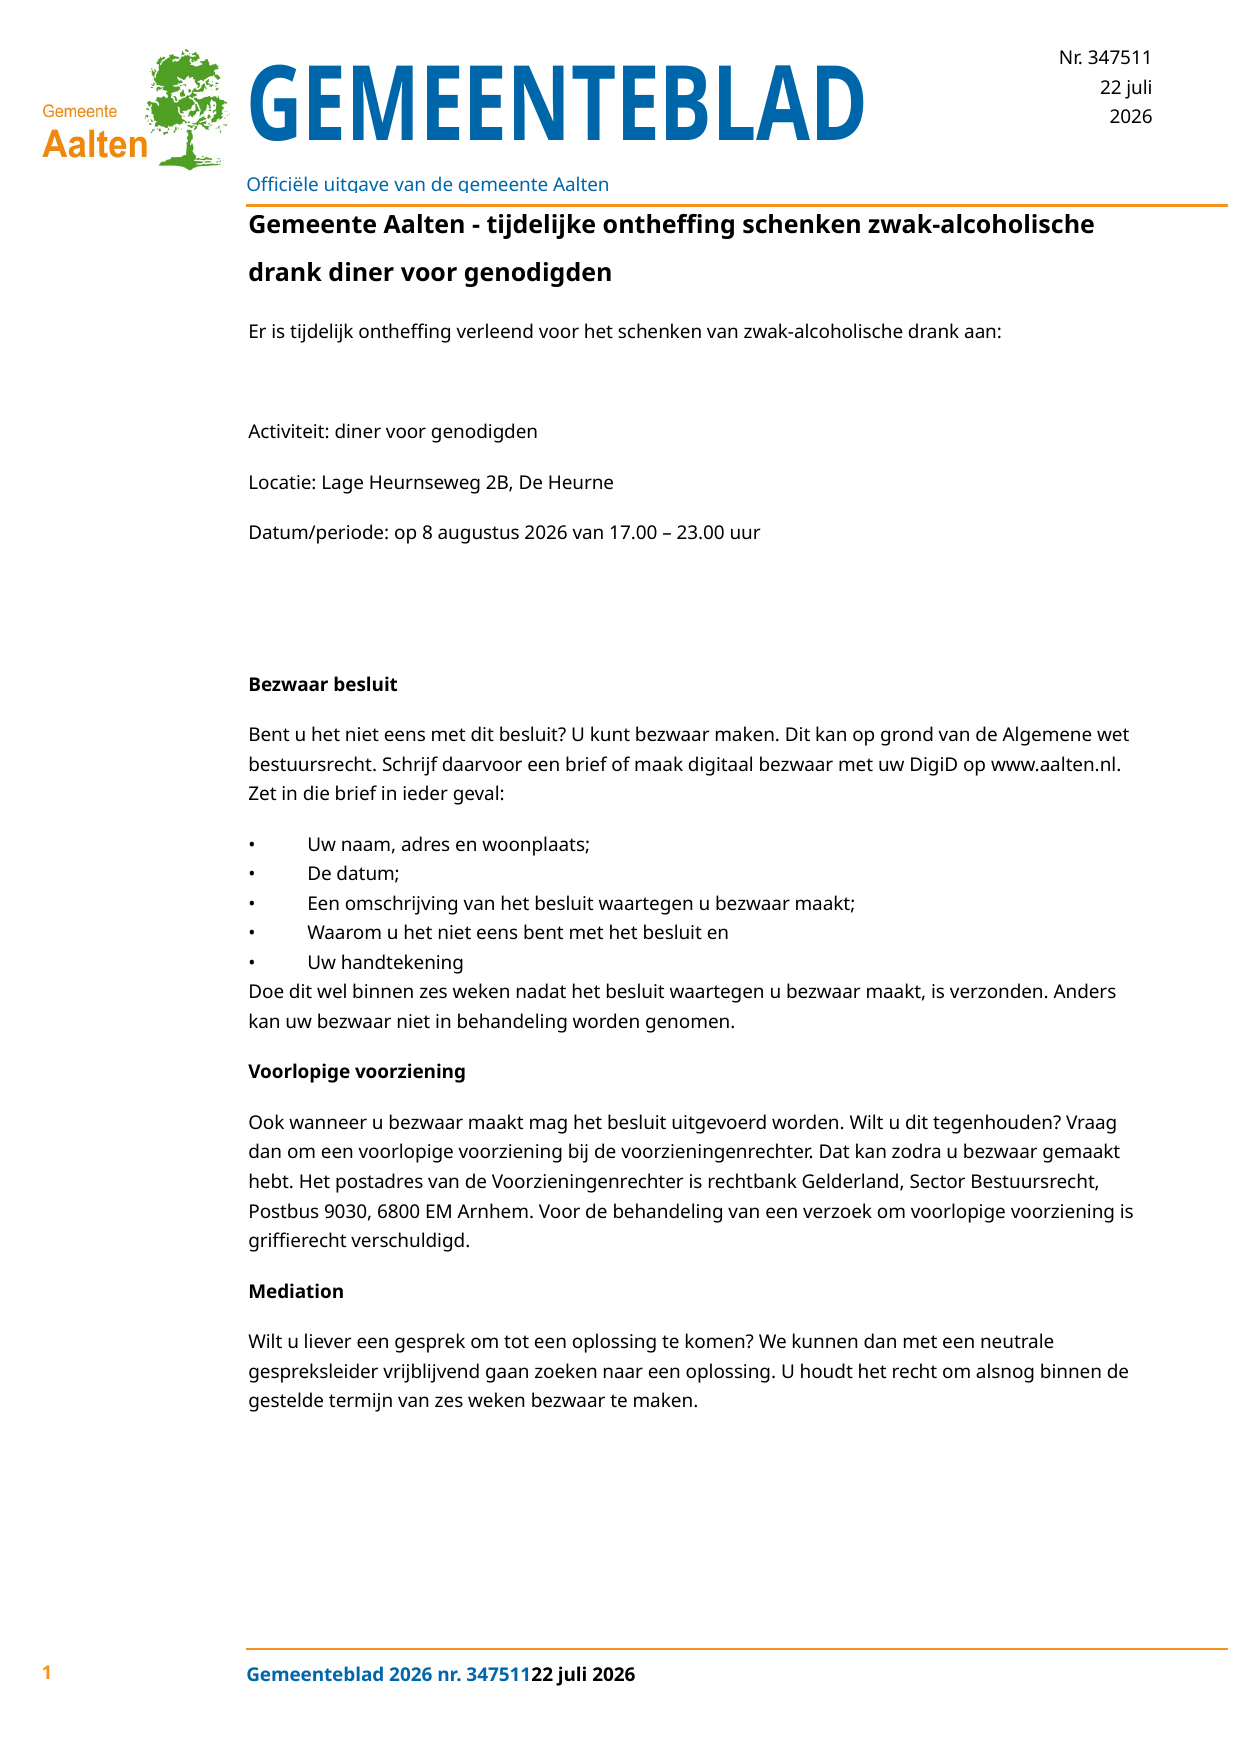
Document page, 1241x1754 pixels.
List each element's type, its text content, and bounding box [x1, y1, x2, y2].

text Activiteit: diner voor genodigden [248, 419, 1152, 444]
list Uw handtekening [248, 949, 1152, 975]
list De datum; [248, 860, 1152, 886]
text Locatie: Lage Heurnseweg 2B, De Heurne [248, 469, 1152, 495]
text Voorlopige voorziening [248, 1059, 1152, 1084]
text Doe dit wel binnen zes weken nadat het besluit waartegen u bezwaar maakt, is verzonden. Anders kan uw bezwaar niet in behandeling worden genomen. [248, 979, 1152, 1034]
list Uw naam, adres en woonplaats; [248, 831, 1152, 857]
text Mediation [248, 1278, 1152, 1304]
text Er is tijdelijk ontheffing verleend voor het schenken van zwak-alcoholische drank aan: [248, 318, 1152, 344]
text Ook wanneer u bezwaar maakt mag het besluit uitgevoerd worden. Wilt u dit tegenhouden? Vraag dan om een voorlopige voorziening bij de voorzieningenrechter. Dat kan zodra u bezwaar gemaakt hebt. Het postadres van de Voorzieningenrechter is rechtbank Gelderland, Sector Bestuursrecht, Postbus 9030, 6800 EM Arnhem. Voor de behandeling van een verzoek om voorlopige voorziening is griffierecht verschuldigd. [248, 1109, 1152, 1253]
text Wilt u liever een gesprek om tot een oplossing te komen? We kunnen dan met een neutrale gespreksleider vrijblijvend gaan zoeken naar een oplossing. U houdt het recht om alsnog binnen de gestelde termijn van zes weken bezwaar te maken. [248, 1328, 1152, 1413]
text Bent u het niet eens met dit besluit? U kunt bezwaar maken. Dit kan op grond van de Algemene wet bestuursrecht. Schrijf daarvoor een brief of maak digitaal bezwaar met uw DigiD op www.aalten.nl. Zet in die brief in ieder geval: [248, 721, 1152, 806]
text Gemeente Aalten - tijdelijke ontheffing schenken zwak-alcoholische drank diner voor genodigden [248, 207, 1152, 288]
picture [41, 47, 231, 172]
text Datum/periode: op 8 augustus 2026 van 17.00 – 23.00 uur [248, 519, 1152, 545]
text Bezwaar besluit [248, 671, 1152, 697]
list Waarom u het niet eens bent met het besluit en [248, 919, 1152, 945]
list Een omschrijving van het besluit waartegen u bezwaar maakt; [248, 890, 1152, 916]
